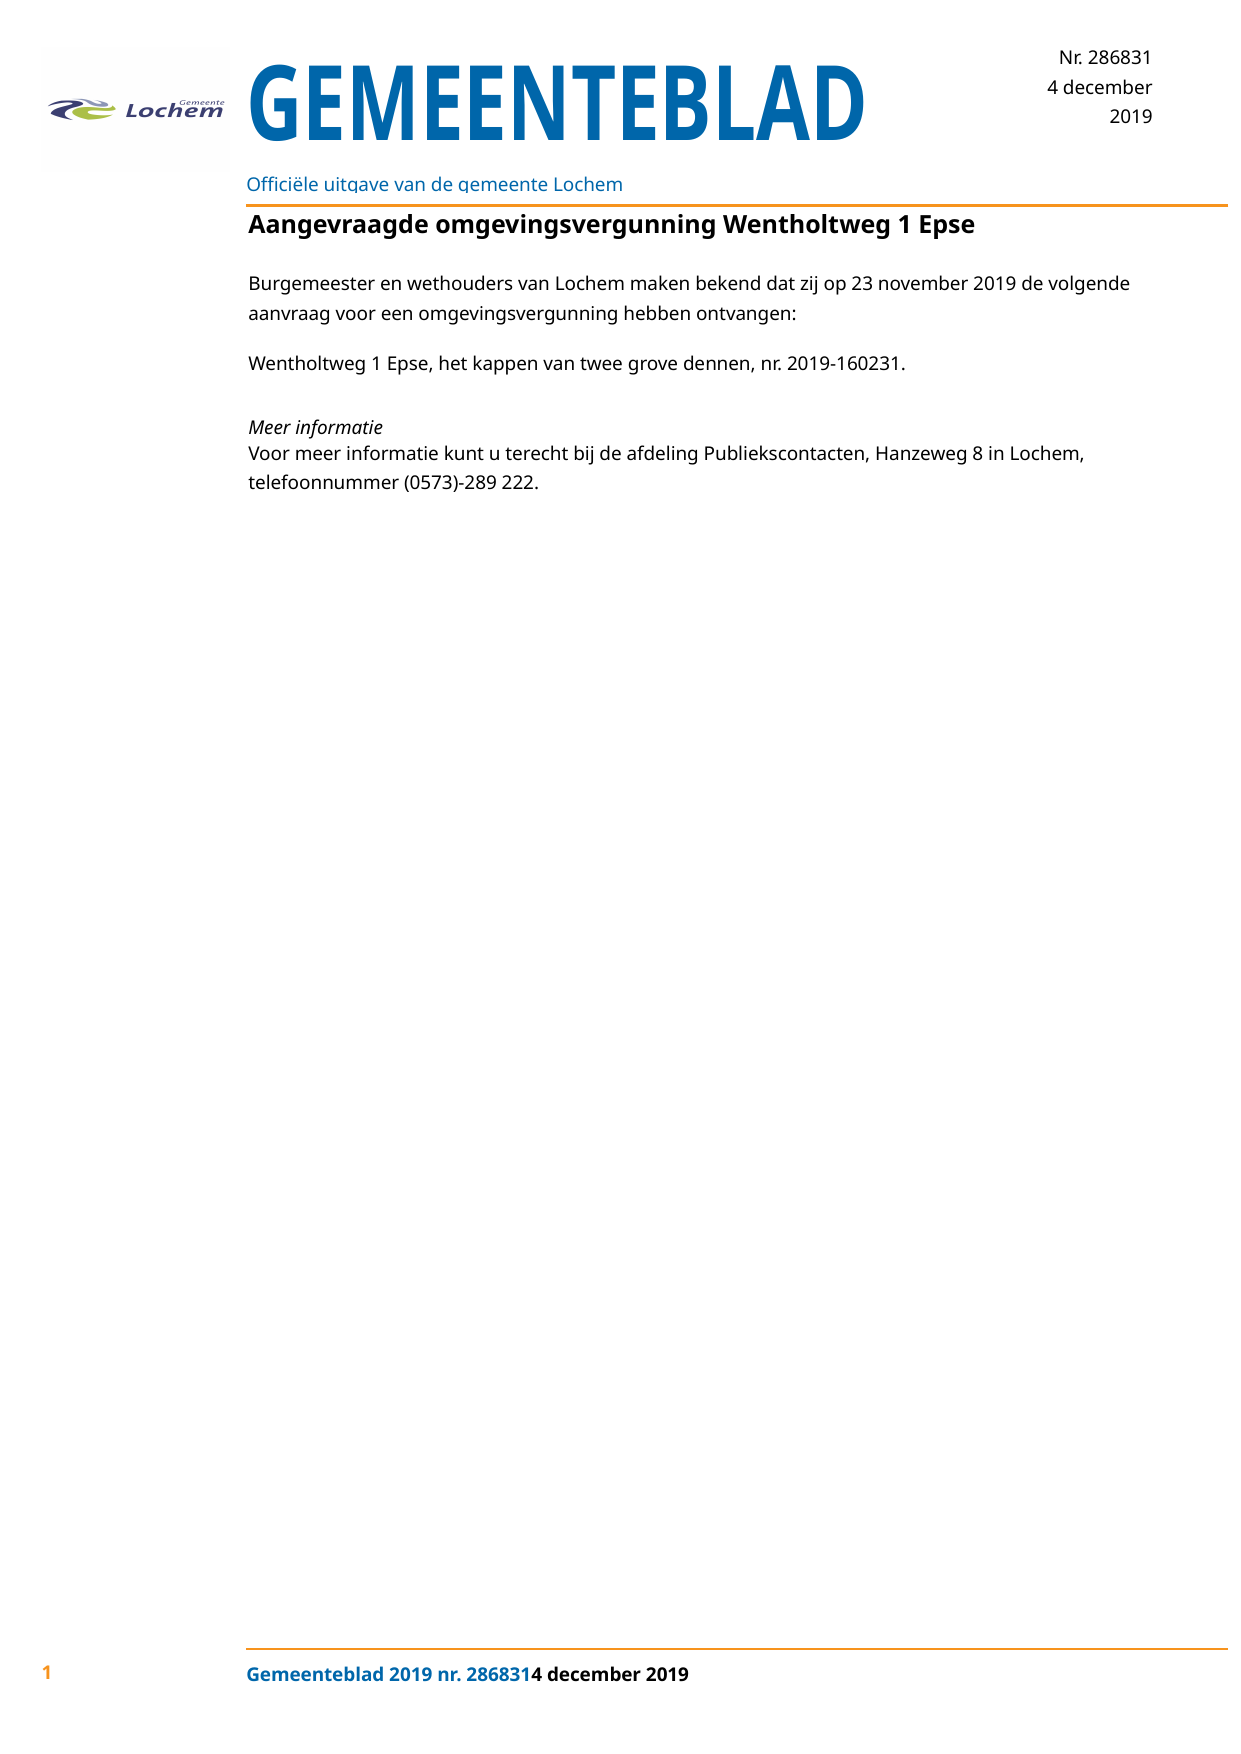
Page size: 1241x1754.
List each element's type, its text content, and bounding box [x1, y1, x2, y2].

picture [41, 47, 231, 172]
text Burgemeester en wethouders van Lochem maken bekend dat zij op 23 november 2019 de volgende aanvraag voor een omgevingsvergunning hebben ontvangen: [248, 270, 1152, 326]
text Meer informatie [248, 414, 1152, 440]
text Aangevraagde omgevingsvergunning Wentholtweg 1 Epse [248, 207, 1152, 241]
text Wentholtweg 1 Epse, het kappen van twee grove dennen, nr. 2019-160231. [248, 350, 1152, 376]
text Voor meer informatie kunt u terecht bij de afdeling Publiekscontacten, Hanzeweg 8 in Lochem, telefoonnummer (0573)-289 222. [248, 440, 1152, 495]
